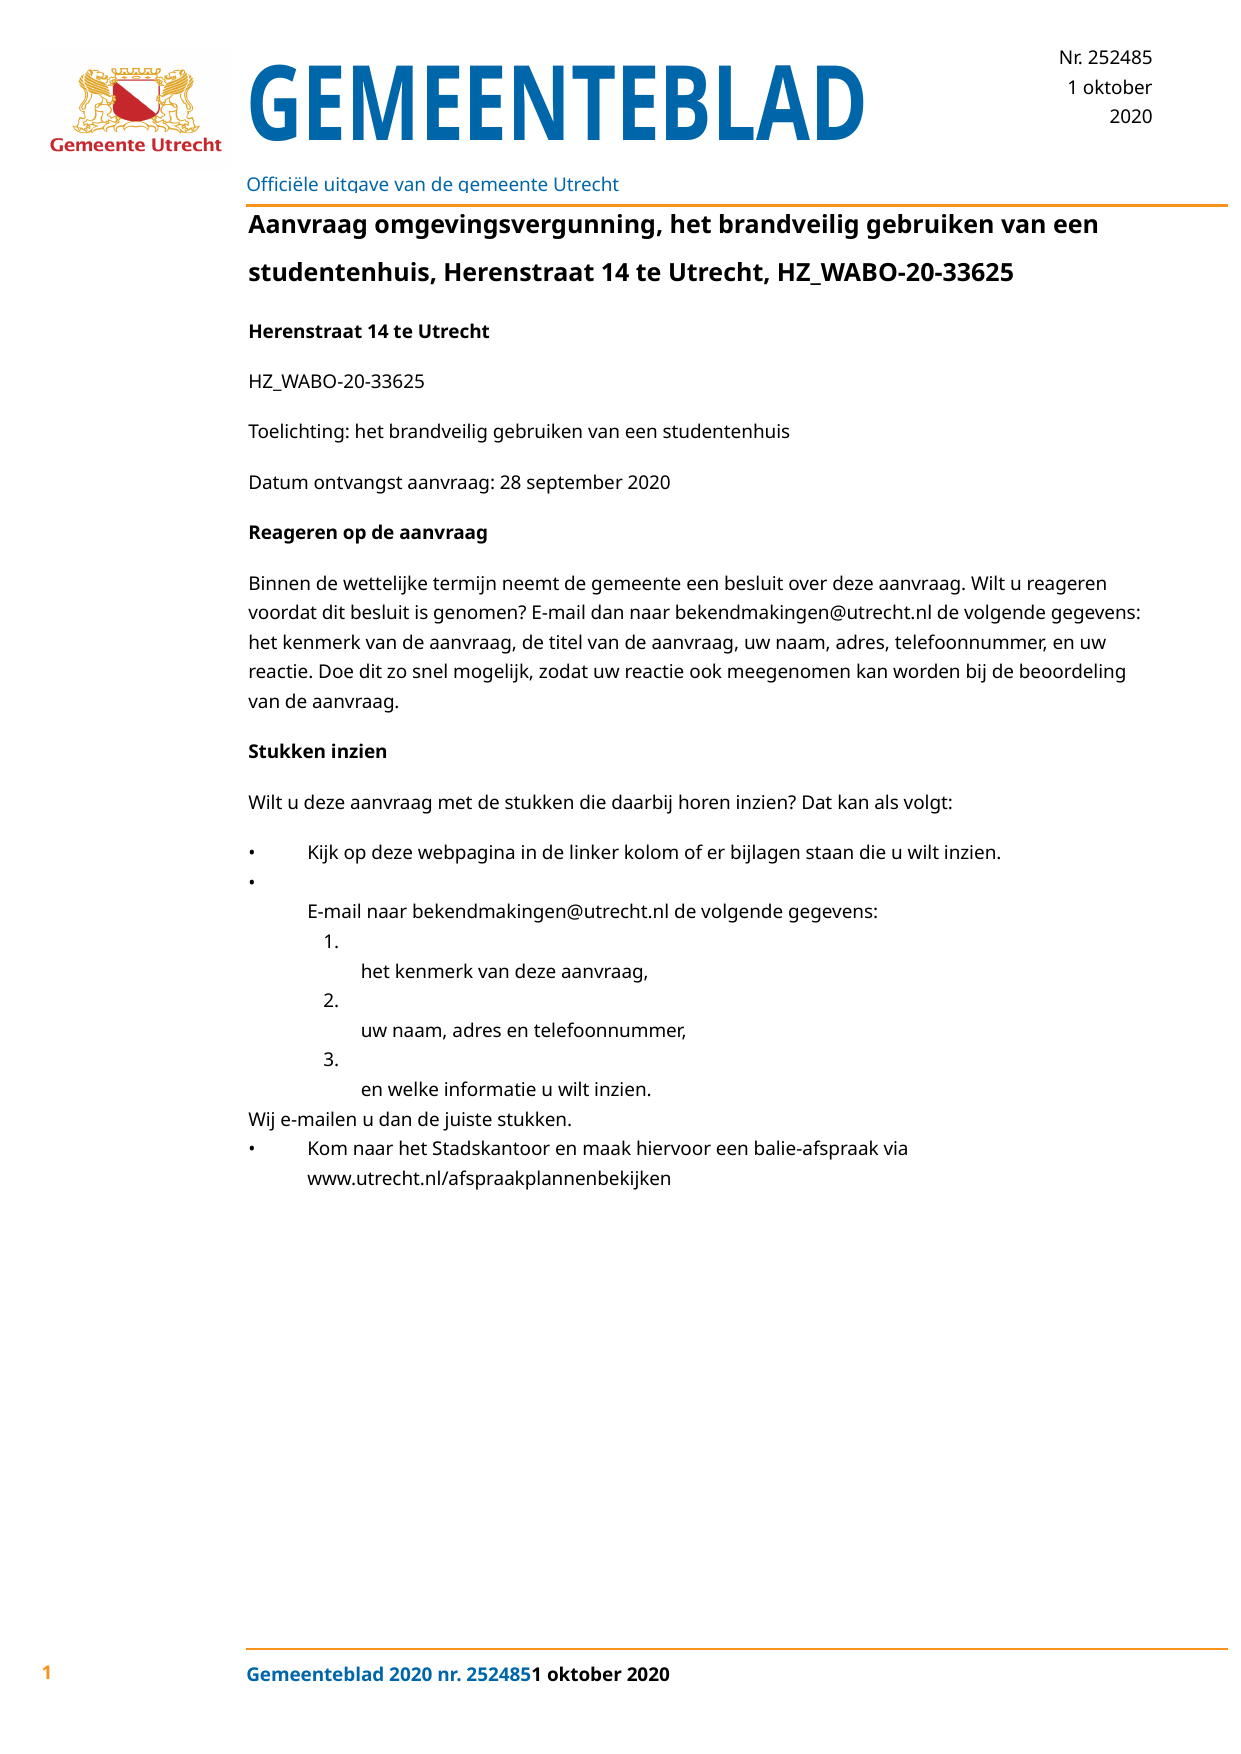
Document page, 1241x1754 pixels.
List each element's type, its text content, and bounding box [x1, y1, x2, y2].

text Herenstraat 14 te Utrecht [248, 318, 1152, 344]
list uw naam, adres en telefoonnummer, [323, 1017, 1152, 1043]
text Reageren op de aanvraag [248, 519, 1152, 545]
text Binnen de wettelijke termijn neemt de gemeente een besluit over deze aanvraag. Wilt u reageren voordat dit besluit is genomen? E-mail dan naar bekendmakingen@utrecht.nl de volgende gegevens: het kenmerk van de aanvraag, de titel van de aanvraag, uw naam, adres, telefoonnummer, en uw reactie. Doe dit zo snel mogelijk, zodat uw reactie ook meegenomen kan worden bij de beoordeling van de aanvraag. [248, 570, 1152, 714]
text Toelichting: het brandveilig gebruiken van een studentenhuis [248, 419, 1152, 444]
list Kom naar het Stadskantoor en maak hiervoor een balie-afspraak via www.utrecht.nl/afspraakplannenbekijken [248, 1135, 1152, 1191]
text Wilt u deze aanvraag met de stukken die daarbij horen inzien? Dat kan als volgt: [248, 789, 1152, 815]
text Aanvraag omgevingsvergunning, het brandveilig gebruiken van een studentenhuis, Herenstraat 14 te Utrecht, HZ_WABO-20-33625 [248, 207, 1152, 288]
text Datum ontvangst aanvraag: 28 september 2020 [248, 469, 1152, 495]
list het kenmerk van deze aanvraag, [323, 958, 1152, 984]
list E-mail naar bekendmakingen@utrecht.nl de volgende gegevens: [248, 899, 1152, 924]
picture [41, 47, 231, 172]
text HZ_WABO-20-33625 [248, 368, 1152, 394]
text Wij e-mailen u dan de juiste stukken. [248, 1106, 1152, 1132]
text Stukken inzien [248, 739, 1152, 764]
list en welke informatie u wilt inzien. [323, 1076, 1152, 1102]
list Kijk op deze webpagina in de linker kolom of er bijlagen staan die u wilt inzien. [248, 839, 1152, 865]
